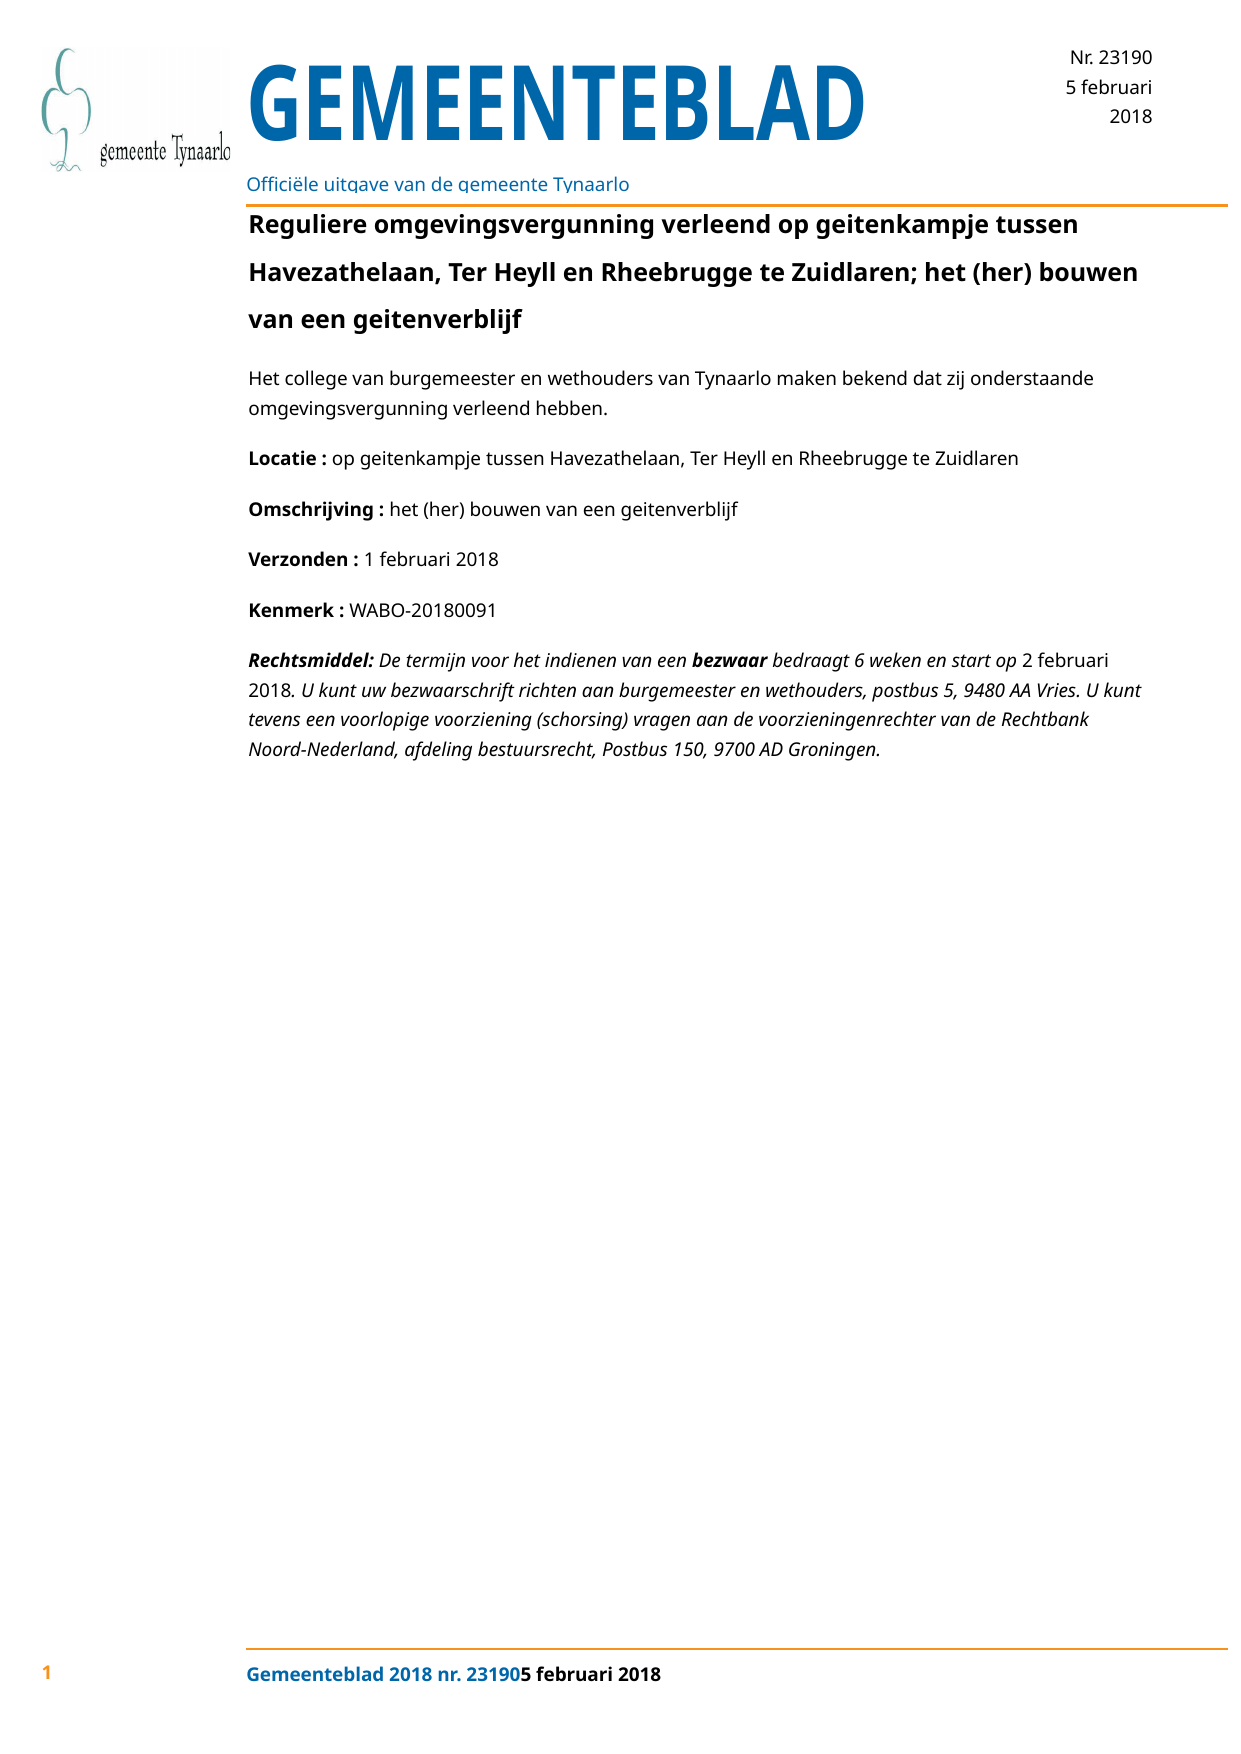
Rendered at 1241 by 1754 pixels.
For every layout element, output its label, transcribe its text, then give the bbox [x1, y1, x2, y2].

text Rechtsmiddel: De termijn voor het indienen van een bezwaar bedraagt 6 weken en start op 2 februari 2018. U kunt uw bezwaarschrift richten aan burgemeester en wethouders, postbus 5, 9480 AA Vries. U kunt tevens een voorlopige voorziening (schorsing) vragen aan de voorzieningenrechter van de Rechtbank Noord-Nederland, afdeling bestuursrecht, Postbus 150, 9700 AD Groningen. [248, 647, 1152, 762]
text Locatie : op geitenkampje tussen Havezathelaan, Ter Heyll en Rheebrugge te Zuidlaren [248, 446, 1152, 471]
text Kenmerk : WABO-20180091 [248, 597, 1152, 622]
text Het college van burgemeester en wethouders van Tynaarlo maken bekend dat zij onderstaande omgevingsvergunning verleend hebben. [248, 366, 1152, 421]
text Reguliere omgevingsvergunning verleend op geitenkampje tussen Havezathelaan, Ter Heyll en Rheebrugge te Zuidlaren; het (her) bouwen van een geitenverblijf [248, 207, 1152, 336]
text Verzonden : 1 februari 2018 [248, 546, 1152, 572]
text Omschrijving : het (her) bouwen van een geitenverblijf [248, 496, 1152, 522]
picture [41, 47, 231, 172]
